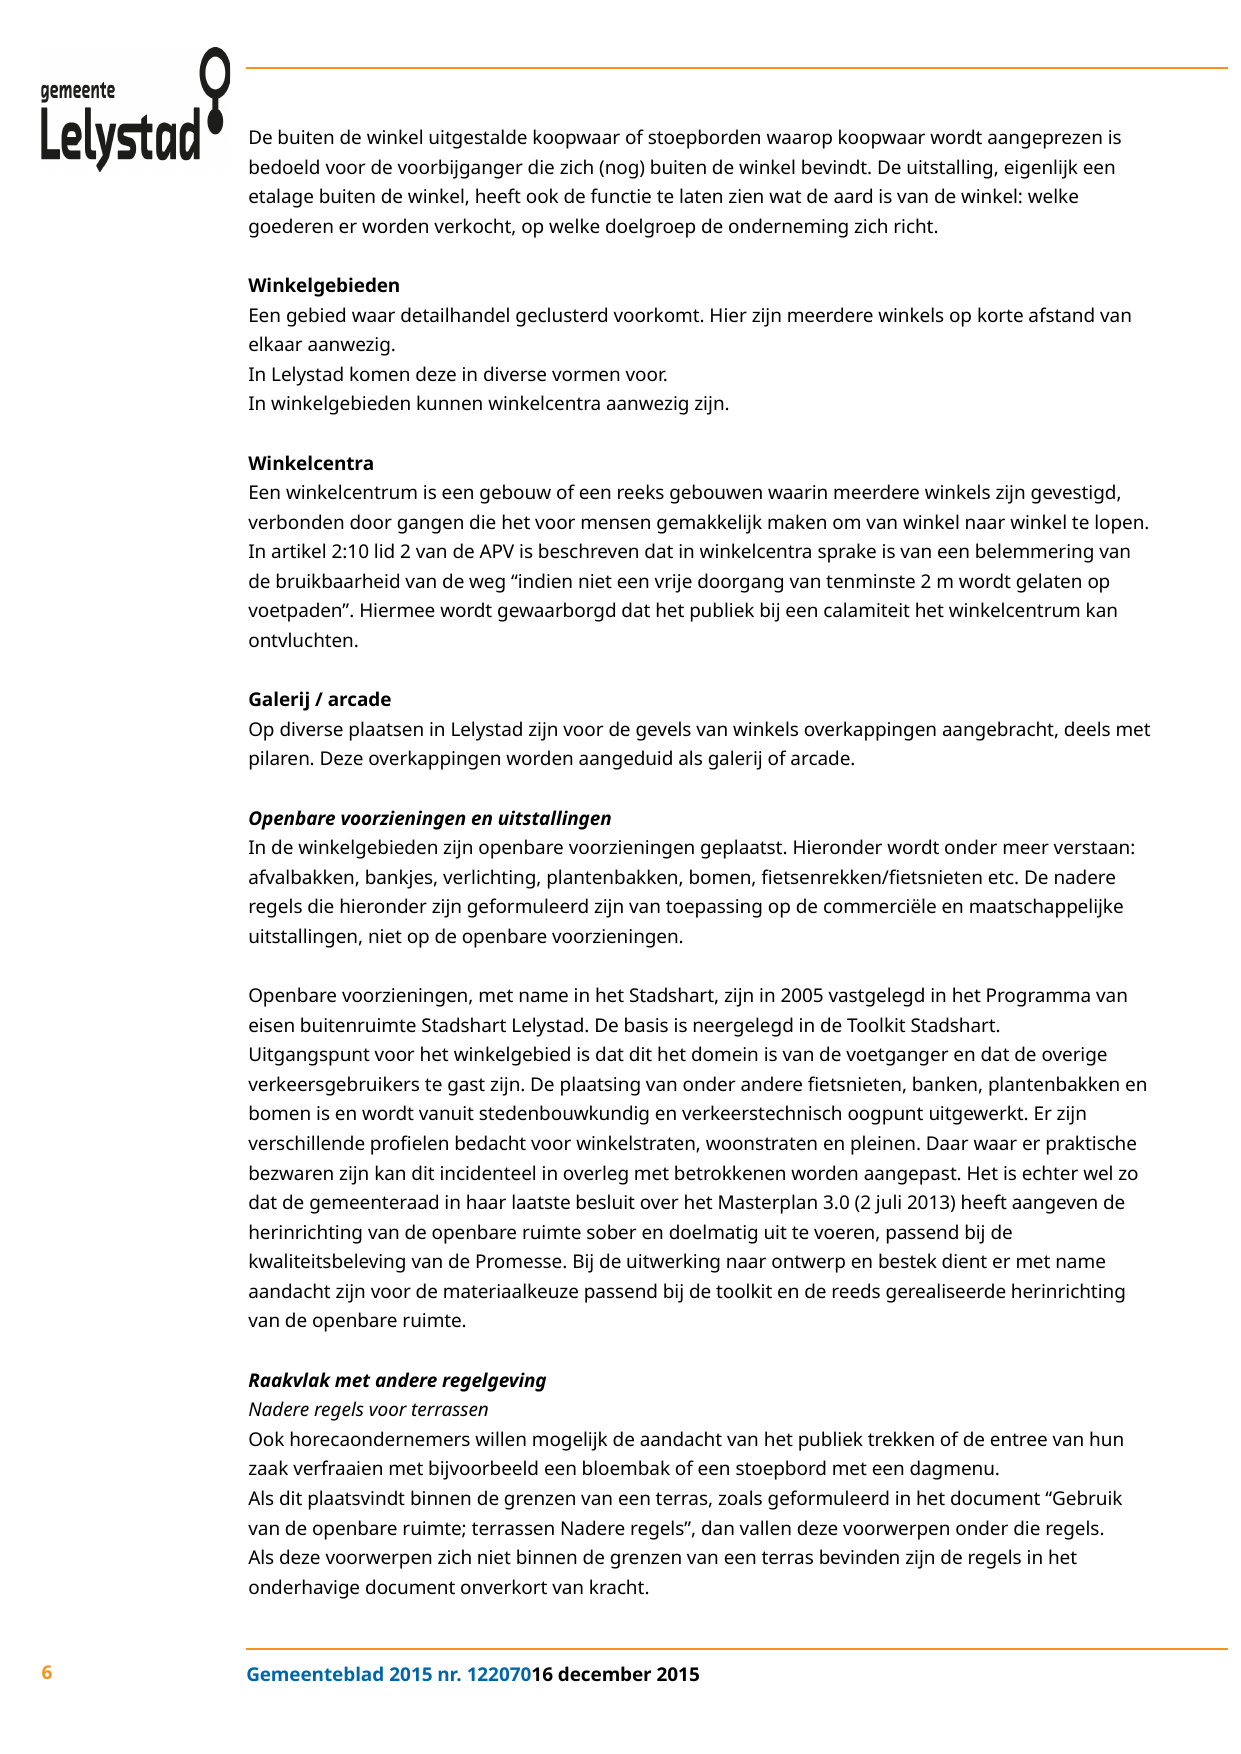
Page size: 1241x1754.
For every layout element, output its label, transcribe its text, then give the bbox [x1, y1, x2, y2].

text In artikel 2:10 lid 2 van de APV is beschreven dat in winkelcentra sprake is van een belemmering van de bruikbaarheid van de weg “indien niet een vrije doorgang van tenminste 2 m wordt gelaten op voetpaden”. Hiermee wordt gewaarborgd dat het publiek bij een calamiteit het winkelcentrum kan ontvluchten. [248, 538, 1152, 653]
text Winkelcentra [248, 450, 1152, 476]
text Ook horecaondernemers willen mogelijk de aandacht van het publiek trekken of de entree van hun zaak verfraaien met bijvoorbeeld een bloembak of een stoepbord met een dagmenu. [248, 1426, 1152, 1481]
text Op diverse plaatsen in Lelystad zijn voor de gevels van winkels overkappingen aangebracht, deels met pilaren. Deze overkappingen worden aangeduid als galerij of arcade. [248, 716, 1152, 771]
text Galerij / arcade [248, 686, 1152, 712]
text De buiten de winkel uitgestalde koopwaar of stoepborden waarop koopwaar wordt aangeprezen is bedoeld voor de voorbijganger die zich (nog) buiten de winkel bevindt. De uitstalling, eigenlijk een etalage buiten de winkel, heeft ook de functie te laten zien wat de aard is van de winkel: welke goederen er worden verkocht, op welke doelgroep de onderneming zich richt. [248, 124, 1152, 239]
text In Lelystad komen deze in diverse vormen voor. [248, 361, 1152, 387]
text Een gebied waar detailhandel geclusterd voorkomt. Hier zijn meerdere winkels op korte afstand van elkaar aanwezig. [248, 302, 1152, 357]
text Als dit plaatsvindt binnen de grenzen van een terras, zoals geformuleerd in het document “Gebruik van de openbare ruimte; terrassen Nadere regels”, dan vallen deze voorwerpen onder die regels. [248, 1485, 1152, 1541]
text Winkelgebieden [248, 272, 1152, 298]
text Openbare voorzieningen en uitstallingen [248, 805, 1152, 831]
text Openbare voorzieningen, met name in het Stadshart, zijn in 2005 vastgelegd in het Programma van eisen buitenruimte Stadshart Lelystad. De basis is neergelegd in de Toolkit Stadshart. [248, 982, 1152, 1038]
text In de winkelgebieden zijn openbare voorzieningen geplaatst. Hieronder wordt onder meer verstaan: afvalbakken, bankjes, verlichting, plantenbakken, bomen, fietsenrekken/fietsnieten etc. De nadere regels die hieronder zijn geformuleerd zijn van toepassing op de commerciële en maatschappelijke uitstallingen, niet op de openbare voorzieningen. [248, 834, 1152, 949]
picture [41, 47, 231, 172]
text Nadere regels voor terrassen [248, 1396, 1152, 1422]
text Als deze voorwerpen zich niet binnen de grenzen van een terras bevinden zijn de regels in het onderhavige document onverkort van kracht. [248, 1544, 1152, 1600]
text Raakvlak met andere regelgeving [248, 1367, 1152, 1393]
text Een winkelcentrum is een gebouw of een reeks gebouwen waarin meerdere winkels zijn gevestigd, verbonden door gangen die het voor mensen gemakkelijk maken om van winkel naar winkel te lopen. [248, 479, 1152, 535]
text In winkelgebieden kunnen winkelcentra aanwezig zijn. [248, 391, 1152, 416]
text Uitgangspunt voor het winkelgebied is dat dit het domein is van de voetganger en dat de overige verkeersgebruikers te gast zijn. De plaatsing van onder andere fietsnieten, banken, plantenbakken en bomen is en wordt vanuit stedenbouwkundig en verkeerstechnisch oogpunt uitgewerkt. Er zijn verschillende profielen bedacht voor winkelstraten, woonstraten en pleinen. Daar waar er praktische bezwaren zijn kan dit incidenteel in overleg met betrokkenen worden aangepast. Het is echter wel zo dat de gemeenteraad in haar laatste besluit over het Masterplan 3.0 (2 juli 2013) heeft aangeven de herinrichting van de openbare ruimte sober en doelmatig uit te voeren, passend bij de kwaliteitsbeleving van de Promesse. Bij de uitwerking naar ontwerp en bestek dient er met name aandacht zijn voor de materiaalkeuze passend bij de toolkit en de reeds gerealiseerde herinrichting van de openbare ruimte. [248, 1041, 1152, 1333]
